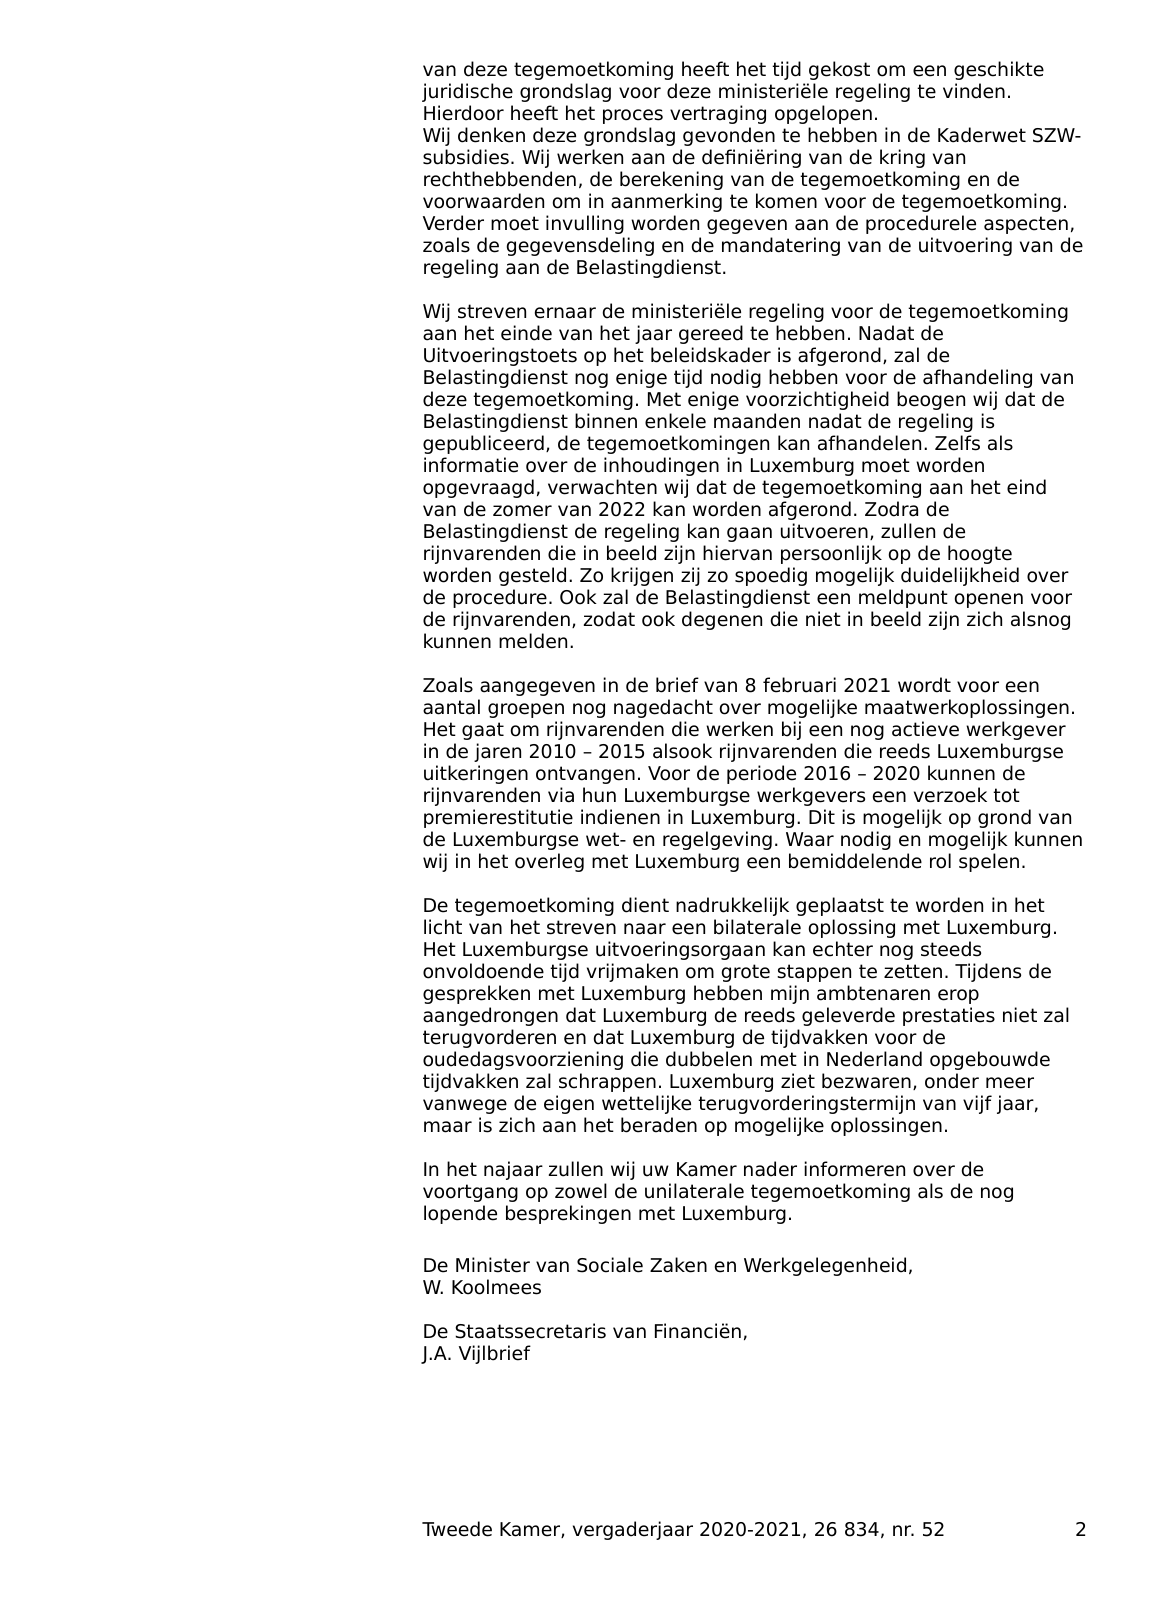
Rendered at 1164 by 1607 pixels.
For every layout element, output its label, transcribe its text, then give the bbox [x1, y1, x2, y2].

text In het najaar zullen wij uw Kamer nader informeren over de voortgang op zowel de unilaterale tegemoetkoming als de nog lopende besprekingen met Luxemburg. [422, 1159, 1087, 1225]
text van deze tegemoetkoming heeft het tijd gekost om een geschikte juridische grondslag voor deze ministeriële regeling te vinden. Hierdoor heeft het proces vertraging opgelopen. [422, 59, 1087, 125]
text Zoals aangegeven in de brief van 8 februari 2021 wordt voor een aantal groepen nog nagedacht over mogelijke maatwerkoplossingen. Het gaat om rijnvarenden die werken bij een nog actieve werkgever in de jaren 2010 – 2015 alsook rijnvarenden die reeds Luxemburgse uitkeringen ontvangen. Voor de periode 2016 – 2020 kunnen de rijnvarenden via hun Luxemburgse werkgevers een verzoek tot premierestitutie indienen in Luxemburg. Dit is mogelijk op grond van de Luxemburgse wet- en regelgeving. Waar nodig en mogelijk kunnen wij in het overleg met Luxemburg een bemiddelende rol spelen. [422, 675, 1087, 873]
text De Staatssecretaris van Financiën, J.A. Vijlbrief [422, 1321, 1087, 1365]
text Wij streven ernaar de ministeriële regeling voor de tegemoetkoming aan het einde van het jaar gereed te hebben. Nadat de Uitvoeringstoets op het beleidskader is afgerond, zal de Belastingdienst nog enige tijd nodig hebben voor de afhandeling van deze tegemoetkoming. Met enige voorzichtigheid beogen wij dat de Belastingdienst binnen enkele maanden nadat de regeling is gepubliceerd, de tegemoetkomingen kan afhandelen. Zelfs als informatie over de inhoudingen in Luxemburg moet worden opgevraagd, verwachten wij dat de tegemoetkoming aan het eind van de zomer van 2022 kan worden afgerond. Zodra de Belastingdienst de regeling kan gaan uitvoeren, zullen de rijnvarenden die in beeld zijn hiervan persoonlijk op de hoogte worden gesteld. Zo krijgen zij zo spoedig mogelijk duidelijkheid over de procedure. Ook zal de Belastingdienst een meldpunt openen voor de rijnvarenden, zodat ook degenen die niet in beeld zijn zich alsnog kunnen melden. [422, 301, 1087, 653]
text De Minister van Sociale Zaken en Werkgelegenheid, W. Koolmees [422, 1255, 1087, 1299]
text Wij denken deze grondslag gevonden te hebben in de Kaderwet SZW-subsidies. Wij werken aan de definiëring van de kring van rechthebbenden, de berekening van de tegemoetkoming en de voorwaarden om in aanmerking te komen voor de tegemoetkoming. Verder moet invulling worden gegeven aan de procedurele aspecten, zoals de gegevensdeling en de mandatering van de uitvoering van de regeling aan de Belastingdienst. [422, 125, 1087, 279]
text De tegemoetkoming dient nadrukkelijk geplaatst te worden in het licht van het streven naar een bilaterale oplossing met Luxemburg. Het Luxemburgse uitvoeringsorgaan kan echter nog steeds onvoldoende tijd vrijmaken om grote stappen te zetten. Tijdens de gesprekken met Luxemburg hebben mijn ambtenaren erop aangedrongen dat Luxemburg de reeds geleverde prestaties niet zal terugvorderen en dat Luxemburg de tijdvakken voor de oudedagsvoorziening die dubbelen met in Nederland opgebouwde tijdvakken zal schrappen. Luxemburg ziet bezwaren, onder meer vanwege de eigen wettelijke terugvorderingstermijn van vijf jaar, maar is zich aan het beraden op mogelijke oplossingen. [422, 895, 1087, 1137]
